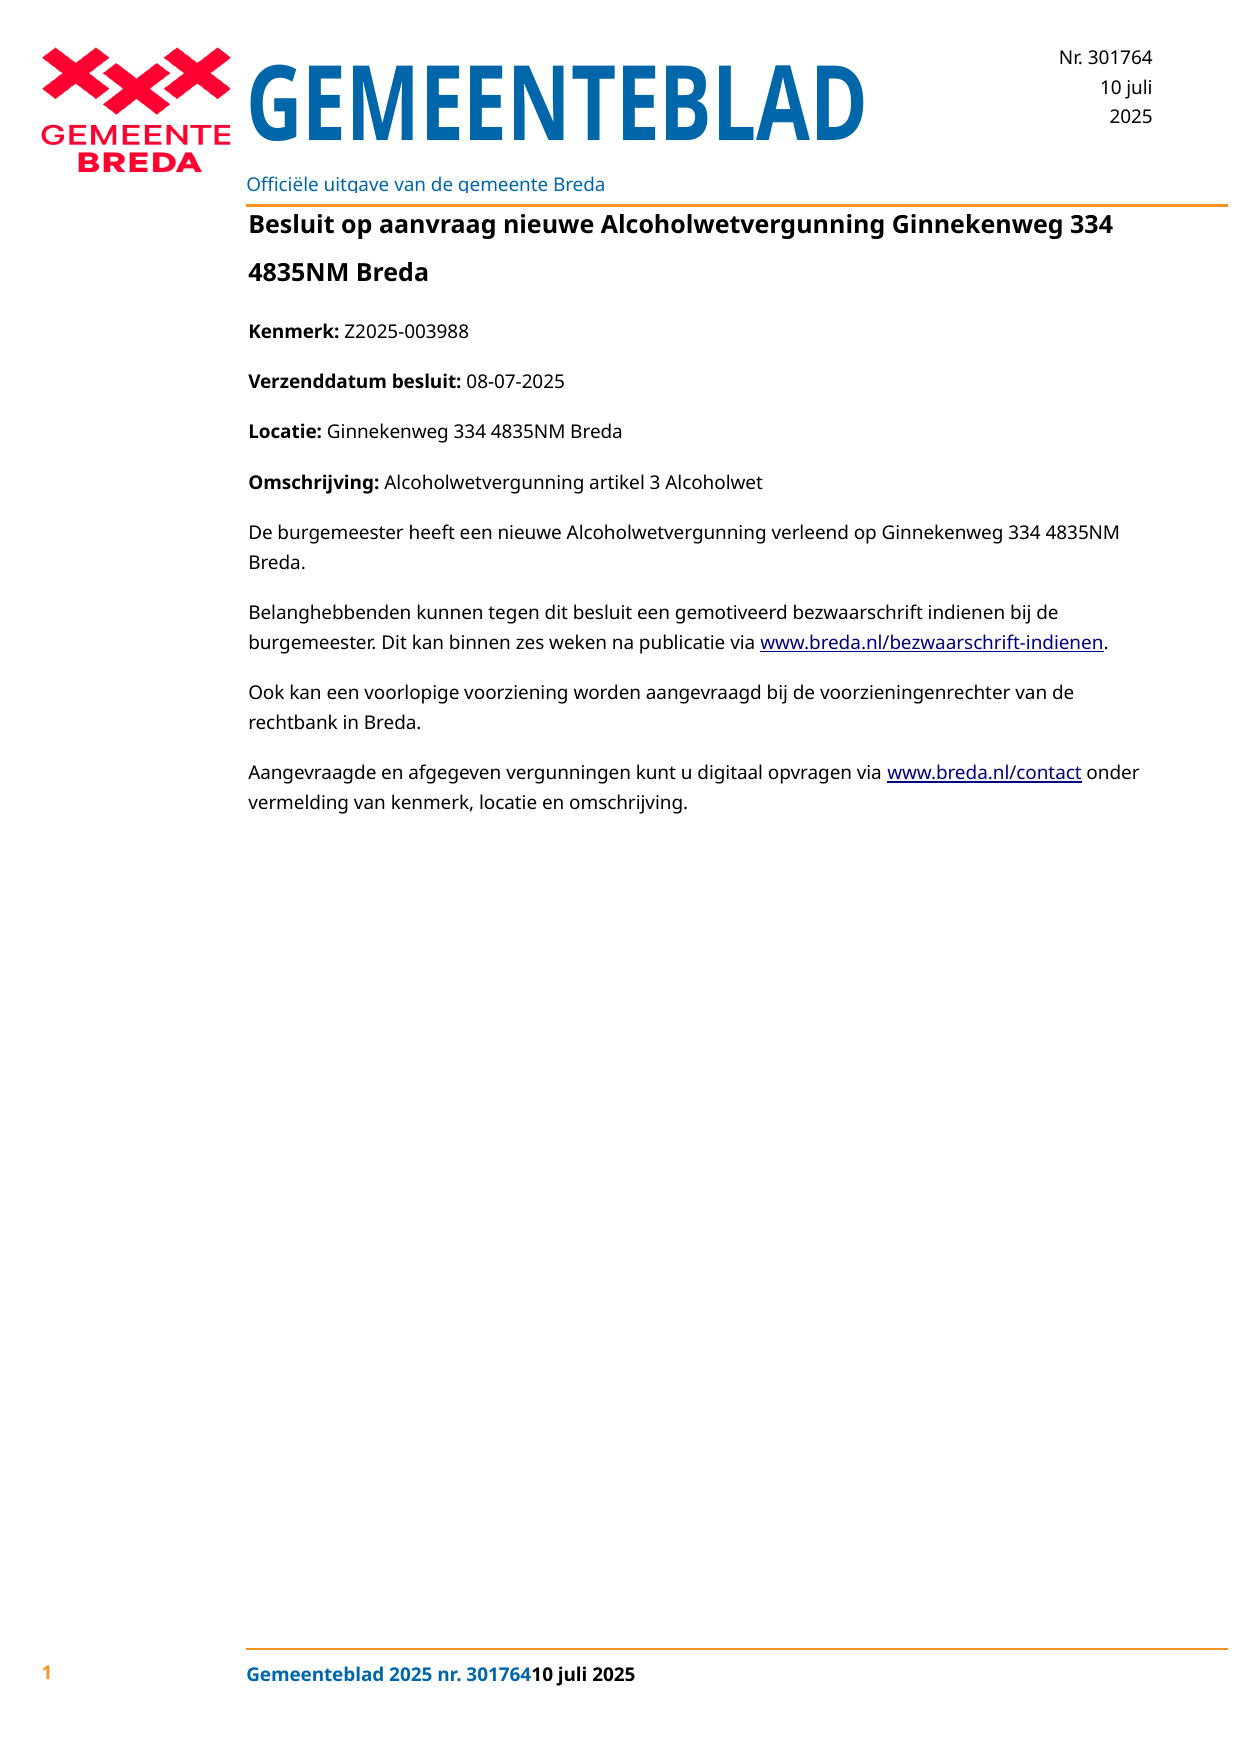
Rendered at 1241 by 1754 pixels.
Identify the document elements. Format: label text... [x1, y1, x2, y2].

picture [41, 47, 231, 172]
text Ook kan een voorlopige voorziening worden aangevraagd bij de voorzieningenrechter van de rechtbank in Breda. [248, 679, 1152, 735]
text De burgemeester heeft een nieuwe Alcoholwetvergunning verleend op Ginnekenweg 334 4835NM Breda. [248, 519, 1152, 575]
text Verzenddatum besluit: 08-07-2025 [248, 368, 1152, 394]
text Besluit op aanvraag nieuwe Alcoholwetvergunning Ginnekenweg 334 4835NM Breda [248, 207, 1152, 288]
text Belanghebbenden kunnen tegen dit besluit een gemotiveerd bezwaarschrift indienen bij de burgemeester. Dit kan binnen zes weken na publicatie via www.breda.nl/bezwaarschrift-indienen. [248, 599, 1152, 655]
text Aangevraagde en afgegeven vergunningen kunt u digitaal opvragen via www.breda.nl/contact onder vermelding van kenmerk, locatie en omschrijving. [248, 759, 1152, 815]
text Kenmerk: Z2025-003988 [248, 318, 1152, 344]
text Omschrijving: Alcoholwetvergunning artikel 3 Alcoholwet [248, 469, 1152, 495]
text Locatie: Ginnekenweg 334 4835NM Breda [248, 419, 1152, 444]
